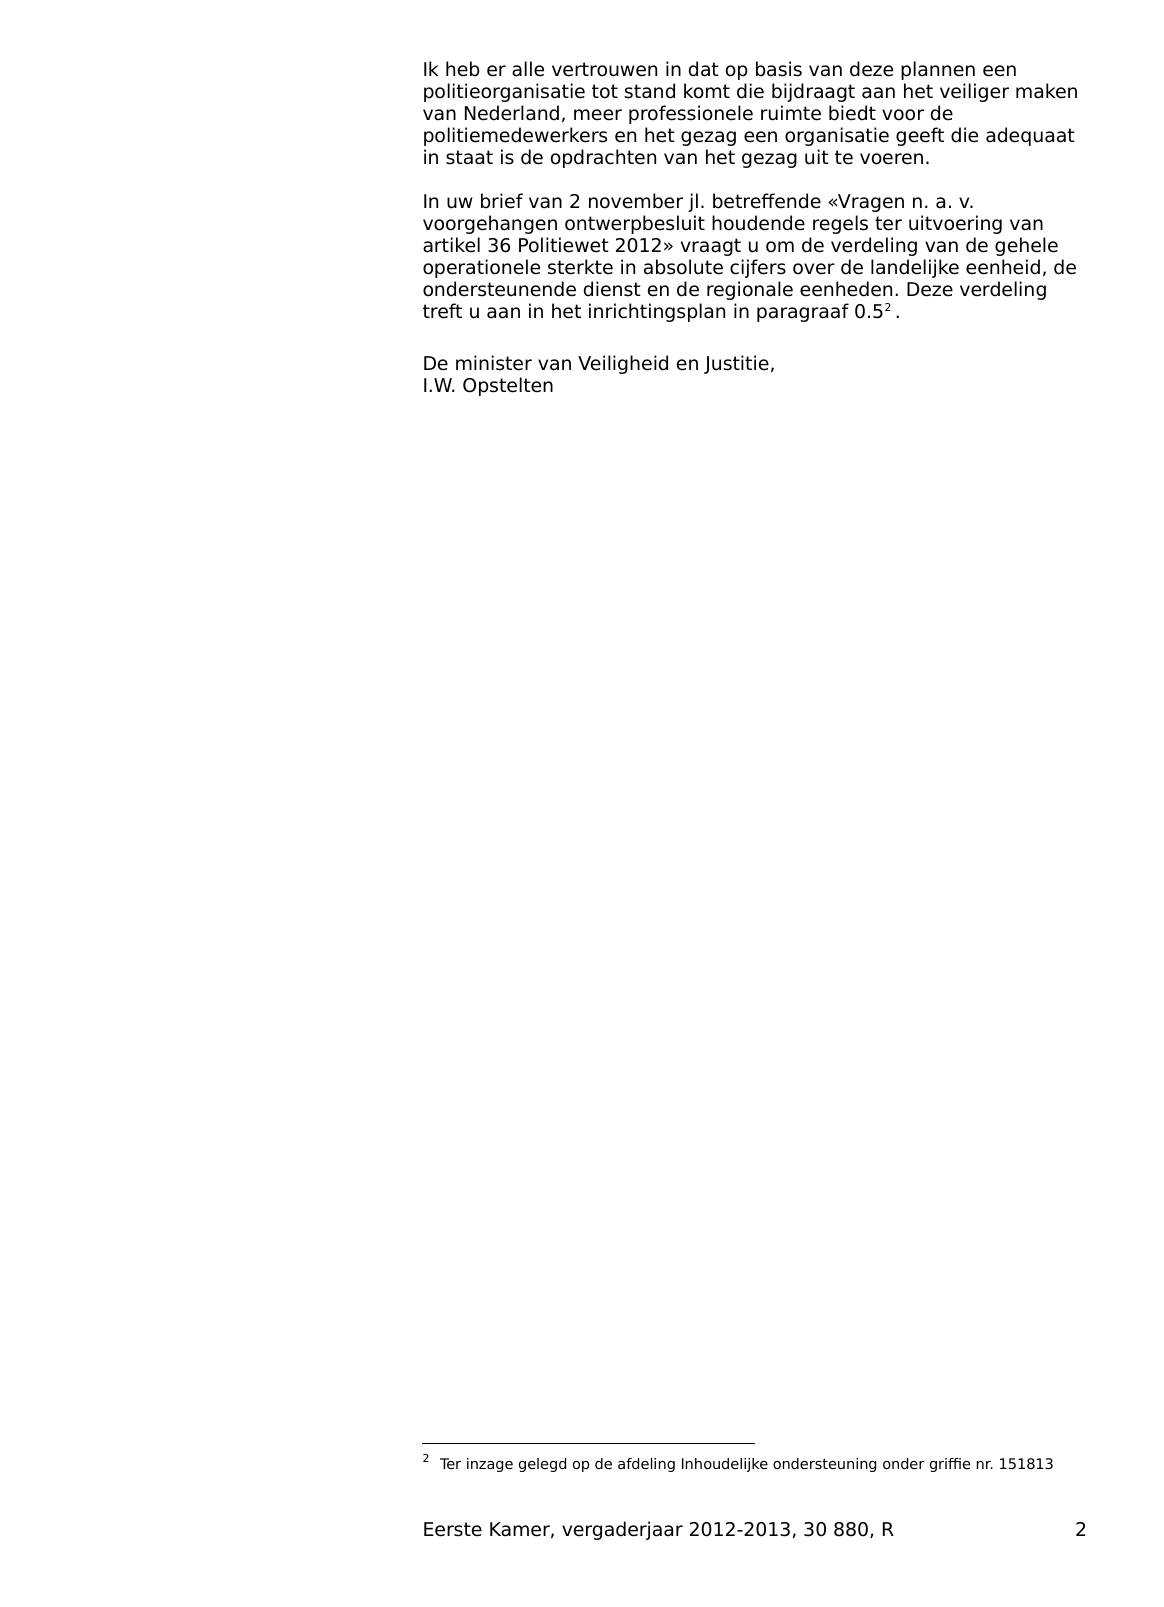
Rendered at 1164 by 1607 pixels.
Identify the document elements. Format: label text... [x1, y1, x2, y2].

text Ter inzage gelegd op de afdeling Inhoudelijke ondersteuning onder griffie nr. 151813 [422, 1452, 1087, 1474]
text In uw brief van 2 november jl. betreffende «Vragen n. a. v. voorgehangen ontwerpbesluit houdende regels ter uitvoering van artikel 36 Politiewet 2012» vraagt u om de verdeling van de gehele operationele sterkte in absolute cijfers over de landelijke eenheid, de ondersteunende dienst en de regionale eenheden. Deze verdeling treft u aan in het inrichtingsplan in paragraaf 0.5. [422, 191, 1087, 323]
text Ik heb er alle vertrouwen in dat op basis van deze plannen een politieorganisatie tot stand komt die bijdraagt aan het veiliger maken van Nederland, meer professionele ruimte biedt voor de politiemedewerkers en het gezag een organisatie geeft die adequaat in staat is de opdrachten van het gezag uit te voeren. [422, 59, 1087, 169]
text De minister van Veiligheid en Justitie, I.W. Opstelten [422, 353, 1087, 397]
